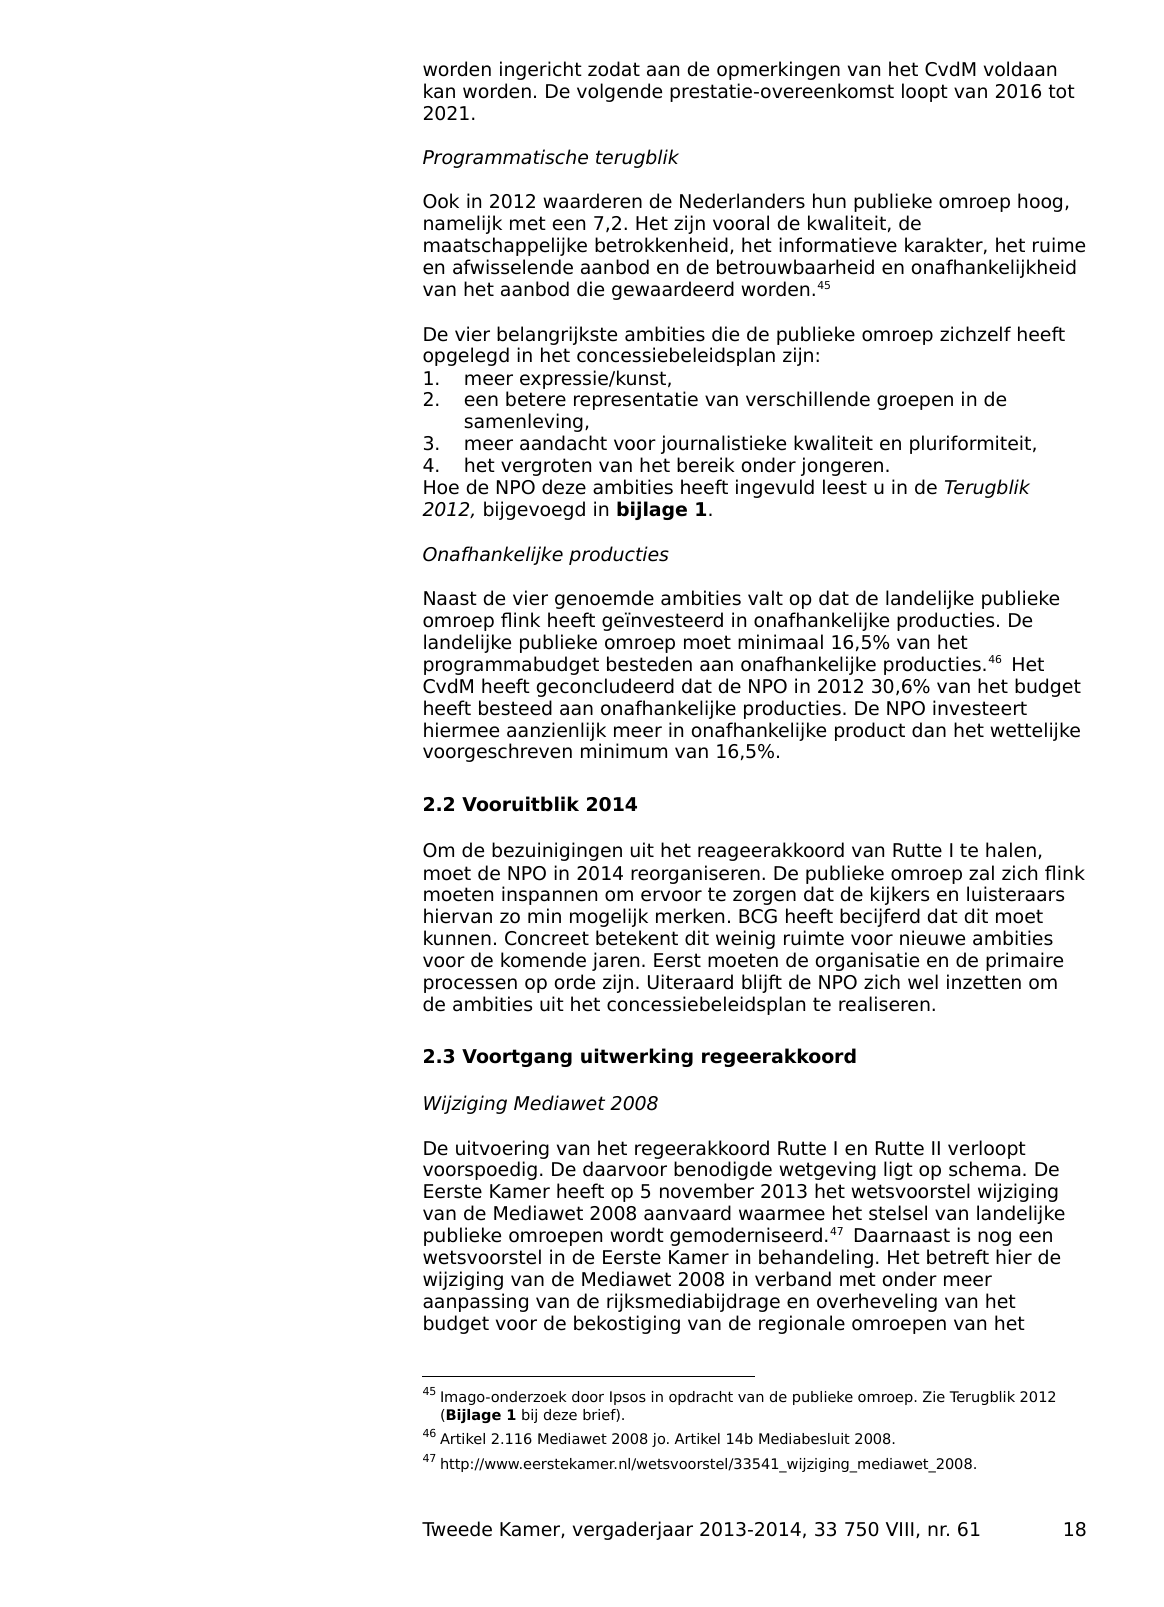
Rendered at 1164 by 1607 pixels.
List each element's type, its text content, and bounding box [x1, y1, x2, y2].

subtitle Wijziging Mediawet 2008 [422, 1093, 1087, 1115]
text Imago-onderzoek door Ipsos in opdracht van de publieke omroep. Zie Terugblik 2012 (Bijlage 1 bij deze brief). [422, 1385, 1087, 1424]
text De uitvoering van het regeerakkoord Rutte I en Rutte II verloopt voorspoedig. De daarvoor benodigde wetgeving ligt op schema. De Eerste Kamer heeft op 5 november 2013 het wetsvoorstel wijziging van de Mediawet 2008 aanvaard waarmee het stelsel van landelijke publieke omroepen wordt gemoderniseerd. Daarnaast is nog een wetsvoorstel in de Eerste Kamer in behandeling. Het betreft hier de wijziging van de Mediawet 2008 in verband met onder meer aanpassing van de rijksmediabijdrage en overheveling van het budget voor de bekostiging van de regionale omroepen van het [422, 1137, 1087, 1335]
text Artikel 2.116 Mediawet 2008 jo. Artikel 14b Mediabesluit 2008. [422, 1427, 1087, 1449]
text Ook in 2012 waarderen de Nederlanders hun publieke omroep hoog, namelijk met een 7,2. Het zijn vooral de kwaliteit, de maatschappelijke betrokkenheid, het informatieve karakter, het ruime en afwisselende aanbod en de betrouwbaarheid en onafhankelijkheid van het aanbod die gewaardeerd worden. [422, 191, 1087, 301]
text worden ingericht zodat aan de opmerkingen van het CvdM voldaan kan worden. De volgende prestatie-overeenkomst loopt van 2016 tot 2021. [422, 59, 1087, 125]
text 4. het vergroten van het bereik onder jongeren. [422, 455, 1087, 477]
subtitle Onafhankelijke producties [422, 543, 1087, 565]
text Om de bezuinigingen uit het reageerakkoord van Rutte I te halen, moet de NPO in 2014 reorganiseren. De publieke omroep zal zich flink moeten inspannen om ervoor te zorgen dat de kijkers en luisteraars hiervan zo min mogelijk merken. BCG heeft becijferd dat dit moet kunnen. Concreet betekent dit weinig ruimte voor nieuwe ambities voor de komende jaren. Eerst moeten de organisatie en de primaire processen op orde zijn. Uiteraard blijft de NPO zich wel inzetten om de ambities uit het concessiebeleidsplan te realiseren. [422, 840, 1087, 1016]
text Hoe de NPO deze ambities heeft ingevuld leest u in de Terugblik 2012, bijgevoegd in bijlage 1. [422, 477, 1087, 521]
text De vier belangrijkste ambities die de publieke omroep zichzelf heeft opgelegd in het concessiebeleidsplan zijn: [422, 323, 1087, 367]
subtitle 2.2 Vooruitblik 2014 [422, 793, 1087, 815]
text 2. een betere representatie van verschillende groepen in de samenleving, [422, 389, 1087, 433]
text http://www.eerstekamer.nl/wetsvoorstel/33541_wijziging_mediawet_2008. [422, 1452, 1087, 1474]
subtitle 2.3 Voortgang uitwerking regeerakkoord [422, 1046, 1087, 1068]
text 3. meer aandacht voor journalistieke kwaliteit en pluriformiteit, [422, 433, 1087, 455]
subtitle Programmatische terugblik [422, 147, 1087, 169]
text 1. meer expressie/kunst, [422, 367, 1087, 389]
text Naast de vier genoemde ambities valt op dat de landelijke publieke omroep flink heeft geïnvesteerd in onafhankelijke producties. De landelijke publieke omroep moet minimaal 16,5% van het programmabudget besteden aan onafhankelijke producties. Het CvdM heeft geconcludeerd dat de NPO in 2012 30,6% van het budget heeft besteed aan onafhankelijke producties. De NPO investeert hiermee aanzienlijk meer in onafhankelijke product dan het wettelijke voorgeschreven minimum van 16,5%. [422, 588, 1087, 763]
